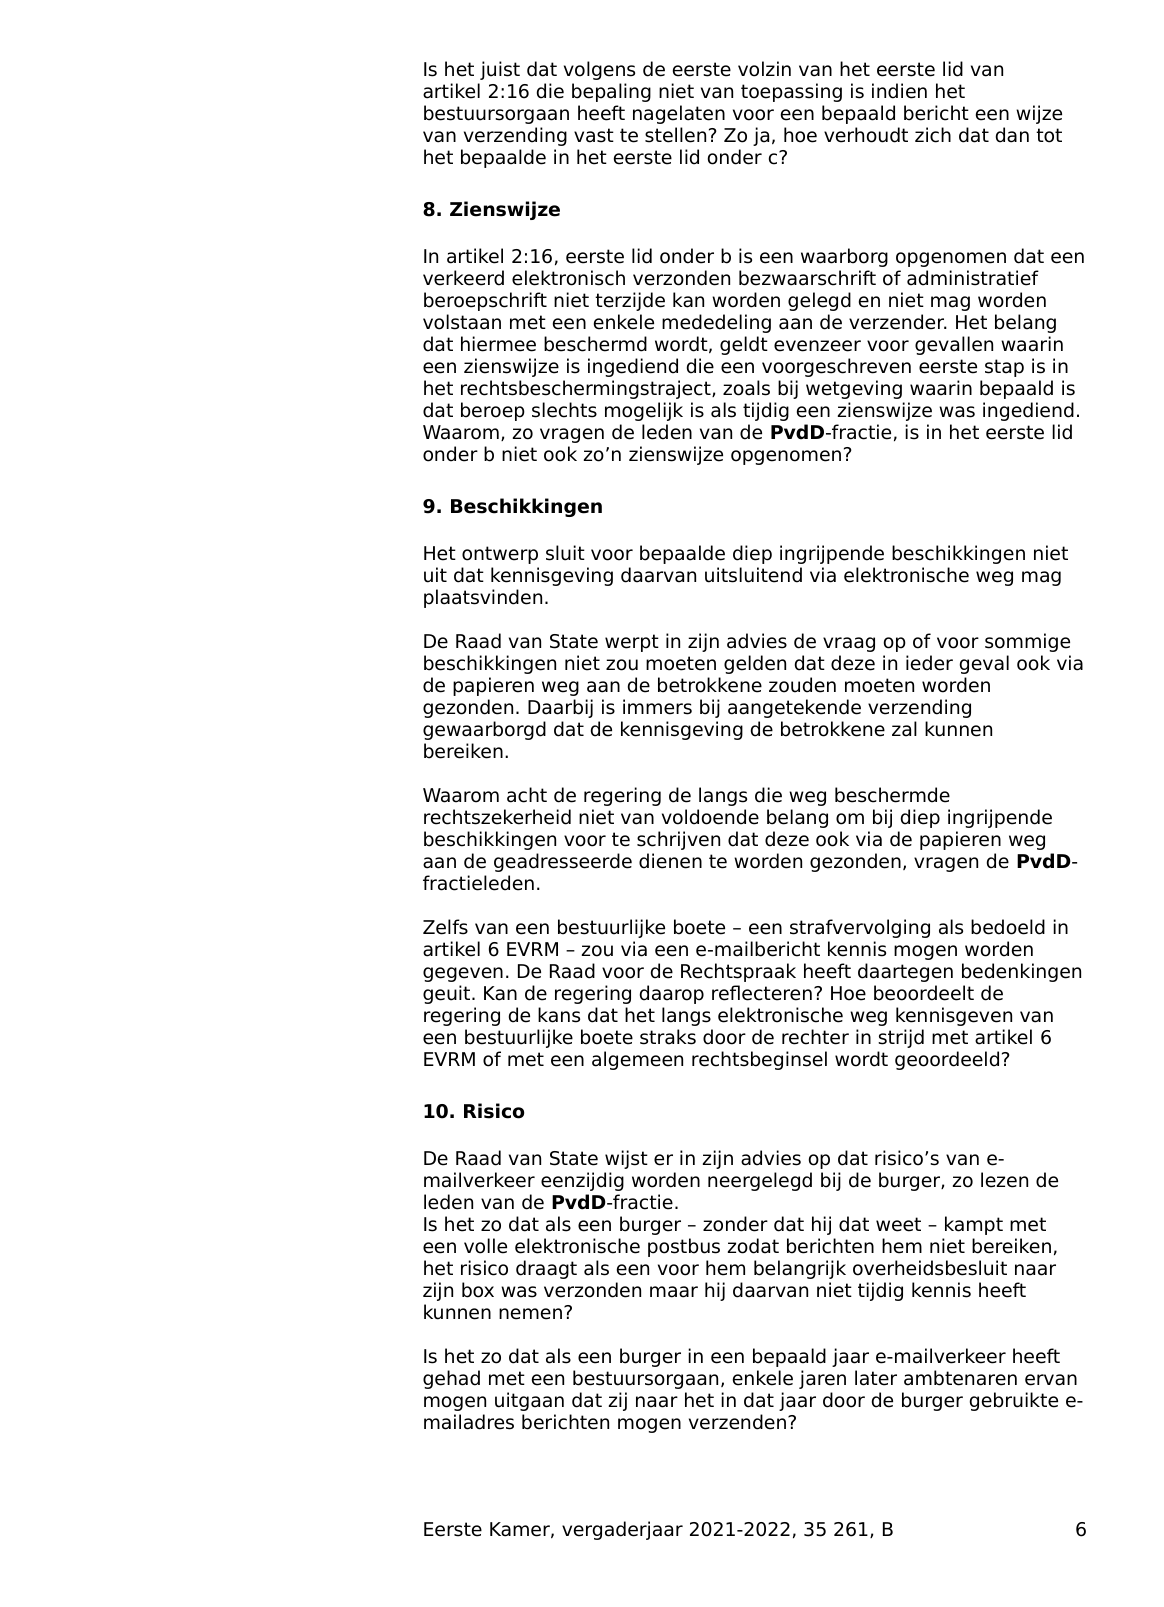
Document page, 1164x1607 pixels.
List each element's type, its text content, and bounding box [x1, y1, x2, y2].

text Is het zo dat als een burger – zonder dat hij dat weet – kampt met een volle elektronische postbus zodat berichten hem niet bereiken, het risico draagt als een voor hem belangrijk overheidsbesluit naar zijn box was verzonden maar hij daarvan niet tijdig kennis heeft kunnen nemen? [422, 1214, 1087, 1324]
text Het ontwerp sluit voor bepaalde diep ingrijpende beschikkingen niet uit dat kennisgeving daarvan uitsluitend via elektronische weg mag plaatsvinden. [422, 543, 1087, 609]
text Is het juist dat volgens de eerste volzin van het eerste lid van artikel 2:16 die bepaling niet van toepassing is indien het bestuursorgaan heeft nagelaten voor een bepaald bericht een wijze van verzending vast te stellen? Zo ja, hoe verhoudt zich dat dan tot het bepaalde in het eerste lid onder c? [422, 59, 1087, 169]
text Is het zo dat als een burger in een bepaald jaar e-mailverkeer heeft gehad met een bestuursorgaan, enkele jaren later ambtenaren ervan mogen uitgaan dat zij naar het in dat jaar door de burger gebruikte e-mailadres berichten mogen verzenden? [422, 1346, 1087, 1434]
text In artikel 2:16, eerste lid onder b is een waarborg opgenomen dat een verkeerd elektronisch verzonden bezwaarschrift of administratief beroepschrift niet terzijde kan worden gelegd en niet mag worden volstaan met een enkele mededeling aan de verzender. Het belang dat hiermee beschermd wordt, geldt evenzeer voor gevallen waarin een zienswijze is ingediend die een voorgeschreven eerste stap is in het rechtsbeschermingstraject, zoals bij wetgeving waarin bepaald is dat beroep slechts mogelijk is als tijdig een zienswijze was ingediend. Waarom, zo vragen de leden van de PvdD-fractie, is in het eerste lid onder b niet ook zo’n zienswijze opgenomen? [422, 246, 1087, 466]
text Zelfs van een bestuurlijke boete – een strafvervolging als bedoeld in artikel 6 EVRM – zou via een e-mailbericht kennis mogen worden gegeven. De Raad voor de Rechtspraak heeft daartegen bedenkingen geuit. Kan de regering daarop reflecteren? Hoe beoordeelt de regering de kans dat het langs elektronische weg kennisgeven van een bestuurlijke boete straks door de rechter in strijd met artikel 6 EVRM of met een algemeen rechtsbeginsel wordt geoordeeld? [422, 917, 1087, 1071]
text De Raad van State werpt in zijn advies de vraag op of voor sommige beschikkingen niet zou moeten gelden dat deze in ieder geval ook via de papieren weg aan de betrokkene zouden moeten worden gezonden. Daarbij is immers bij aangetekende verzending gewaarborgd dat de kennisgeving de betrokkene zal kunnen bereiken. [422, 631, 1087, 763]
subtitle 8. Zienswijze [422, 199, 1087, 221]
text De Raad van State wijst er in zijn advies op dat risico’s van e-mailverkeer eenzijdig worden neergelegd bij de burger, zo lezen de leden van de PvdD-fractie. [422, 1148, 1087, 1214]
subtitle 9. Beschikkingen [422, 496, 1087, 518]
subtitle 10. Risico [422, 1101, 1087, 1123]
text Waarom acht de regering de langs die weg beschermde rechtszekerheid niet van voldoende belang om bij diep ingrijpende beschikkingen voor te schrijven dat deze ook via de papieren weg aan de geadresseerde dienen te worden gezonden, vragen de PvdD-fractieleden. [422, 785, 1087, 895]
